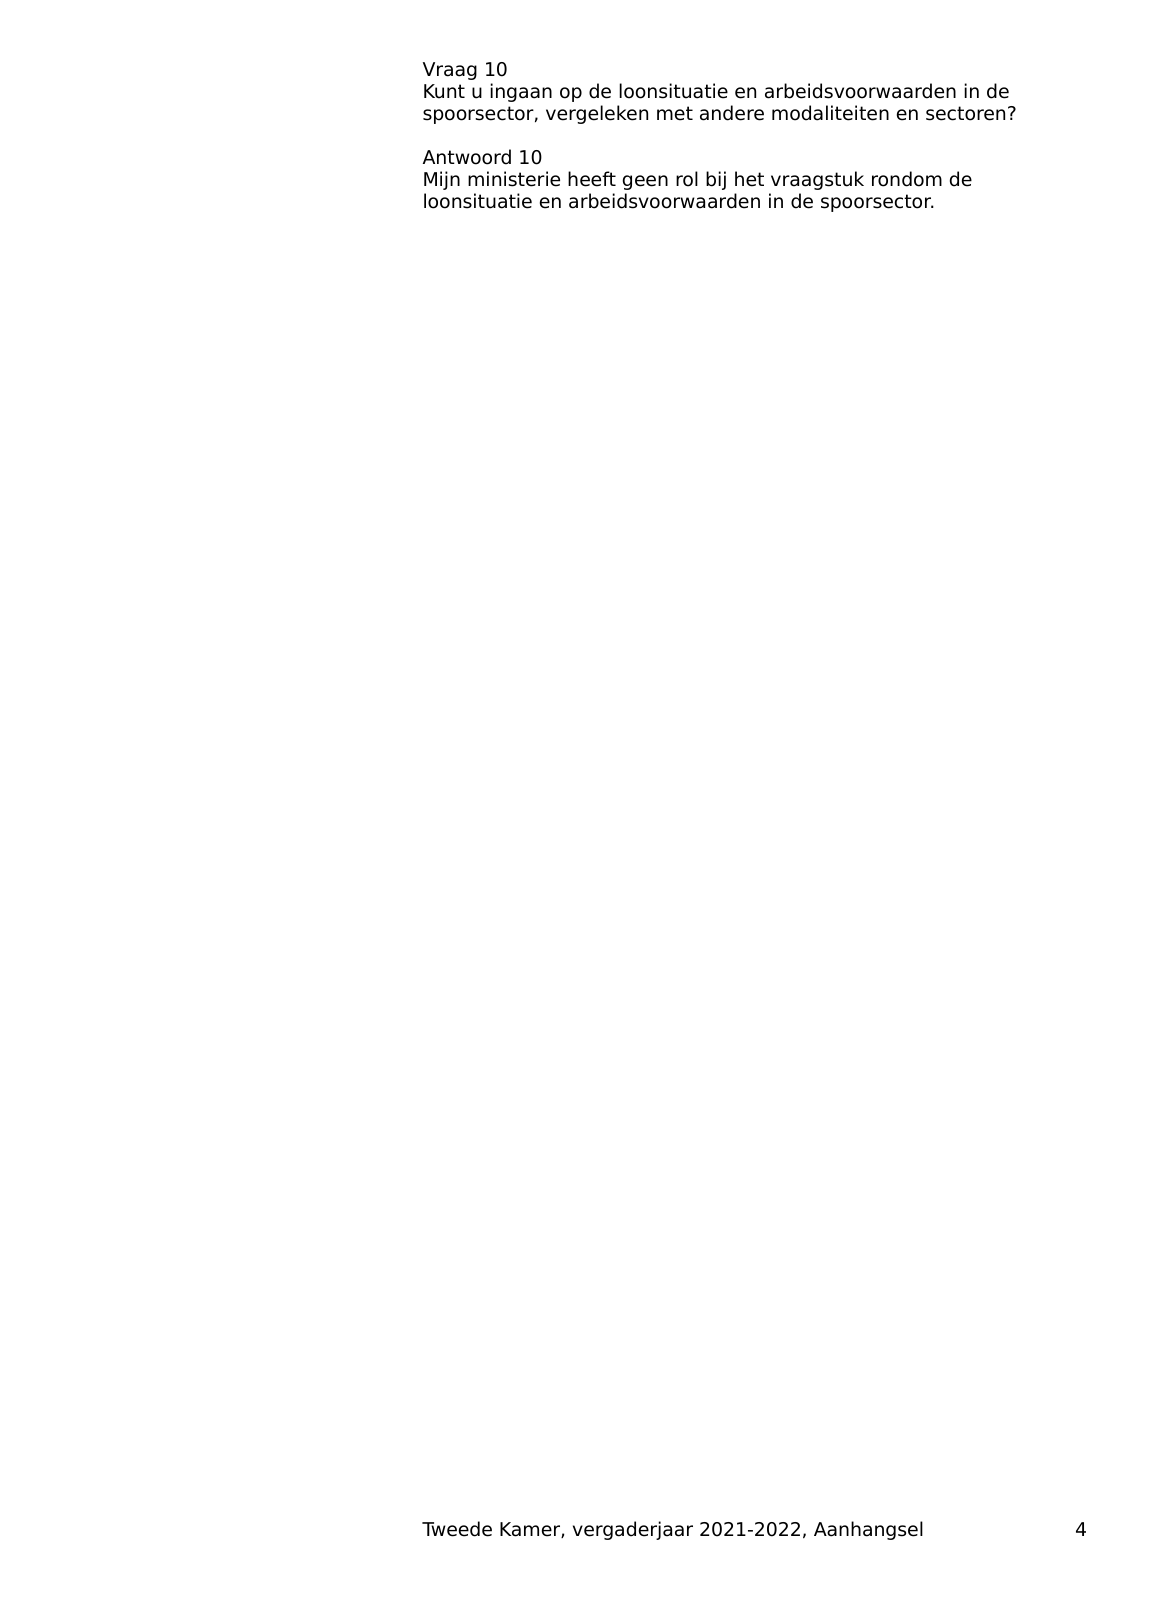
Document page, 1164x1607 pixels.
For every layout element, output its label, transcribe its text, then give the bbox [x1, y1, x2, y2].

text Mijn ministerie heeft geen rol bij het vraagstuk rondom de loonsituatie en arbeidsvoorwaarden in de spoorsector. [422, 169, 1087, 213]
text Vraag 10 [422, 59, 1087, 81]
text Antwoord 10 [422, 147, 1087, 169]
text Kunt u ingaan op de loonsituatie en arbeidsvoorwaarden in de spoorsector, vergeleken met andere modaliteiten en sectoren? [422, 81, 1087, 125]
